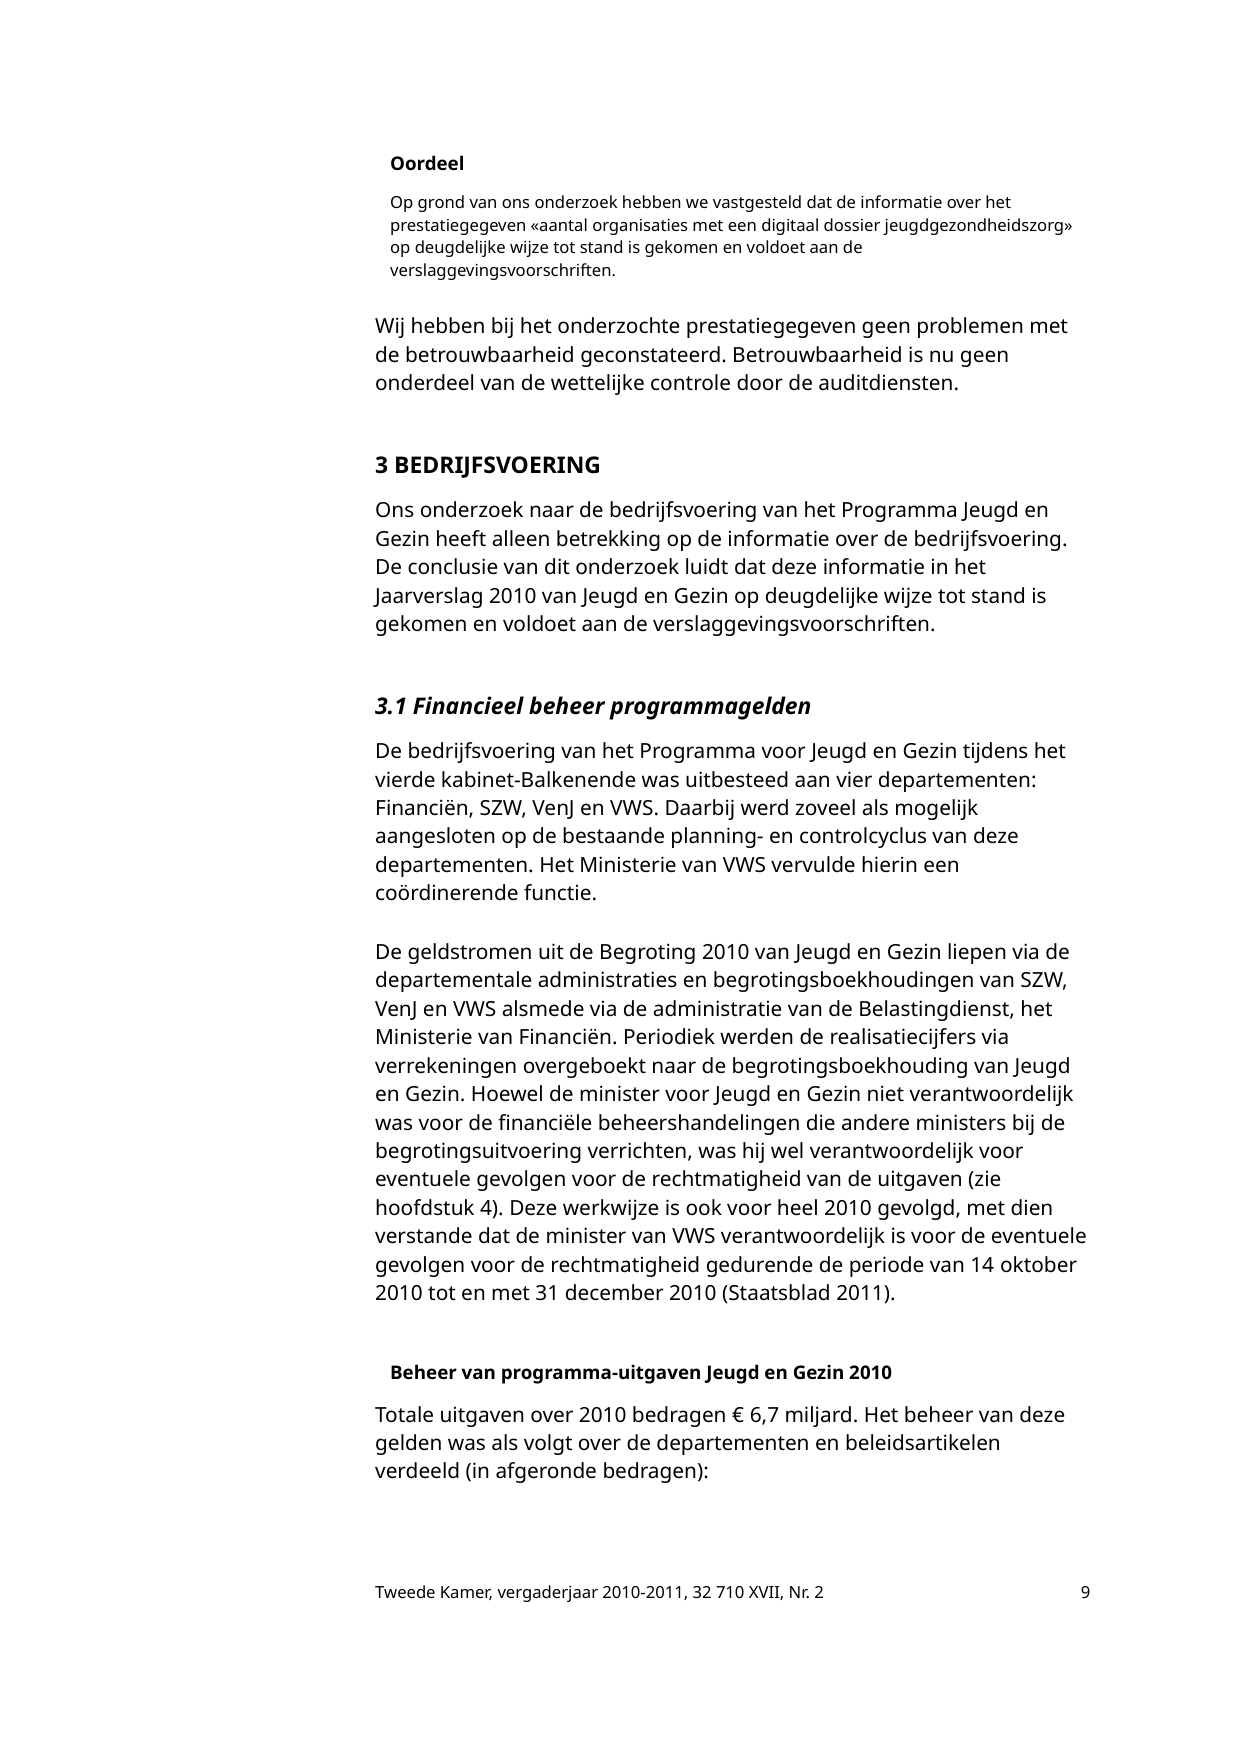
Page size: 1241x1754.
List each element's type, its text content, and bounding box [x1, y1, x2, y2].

subtitle 3.1 Financieel beheer programmagelden [375, 690, 1090, 721]
subtitle Oordeel [390, 150, 1087, 176]
text De geldstromen uit de Begroting 2010 van Jeugd en Gezin liepen via de departementale administraties en begrotingsboekhoudingen van SZW, VenJ en VWS alsmede via de administratie van de Belastingdienst, het Ministerie van Financiën. Periodiek werden de realisatiecijfers via verrekeningen overgeboekt naar de begrotingsboekhouding van Jeugd en Gezin. Hoewel de minister voor Jeugd en Gezin niet verantwoordelijk was voor de financiële beheershandelingen die andere ministers bij de begrotingsuitvoering verrichten, was hij wel verantwoordelijk voor eventuele gevolgen voor de rechtmatigheid van de uitgaven (zie hoofdstuk 4). Deze werkwijze is ook voor heel 2010 gevolgd, met dien verstande dat de minister van VWS verantwoordelijk is voor de eventuele gevolgen voor de rechtmatigheid gedurende de periode van 14 oktober 2010 tot en met 31 december 2010 (Staatsblad 2011). [375, 937, 1090, 1307]
text De bedrijfsvoering van het Programma voor Jeugd en Gezin tijdens het vierde kabinet-Balkenende was uitbesteed aan vier departementen: Financiën, SZW, VenJ en VWS. Daarbij werd zoveel als mogelijk aangesloten op de bestaande planning- en controlcyclus van deze departementen. Het Ministerie van VWS vervulde hierin een coördinerende functie. [375, 736, 1090, 907]
subtitle Beheer van programma-uitgaven Jeugd en Gezin 2010 [390, 1359, 1087, 1385]
text Wij hebben bij het onderzochte prestatiegegeven geen problemen met de betrouwbaarheid geconstateerd. Betrouwbaarheid is nu geen onderdeel van de wettelijke controle door de auditdiensten. [375, 311, 1090, 397]
text Ons onderzoek naar de bedrijfsvoering van het Programma Jeugd en Gezin heeft alleen betrekking op de informatie over de bedrijfsvoering. [375, 495, 1090, 552]
text Totale uitgaven over 2010 bedragen € 6,7 miljard. Het beheer van deze gelden was als volgt over de departementen en beleidsartikelen verdeeld (in afgeronde bedragen): [375, 1400, 1090, 1485]
text De conclusie van dit onderzoek luidt dat deze informatie in het Jaarverslag 2010 van Jeugd en Gezin op deugdelijke wijze tot stand is gekomen en voldoet aan de verslaggevingsvoorschriften. [375, 552, 1090, 638]
subtitle 3 BEDRIJFSVOERING [375, 449, 1090, 480]
text Op grond van ons onderzoek hebben we vastgesteld dat de informatie over het prestatiegegeven «aantal organisaties met een digitaal dossier jeugdgezondheidszorg» op deugdelijke wijze tot stand is gekomen en voldoet aan de verslaggevingsvoorschriften. [390, 191, 1087, 281]
